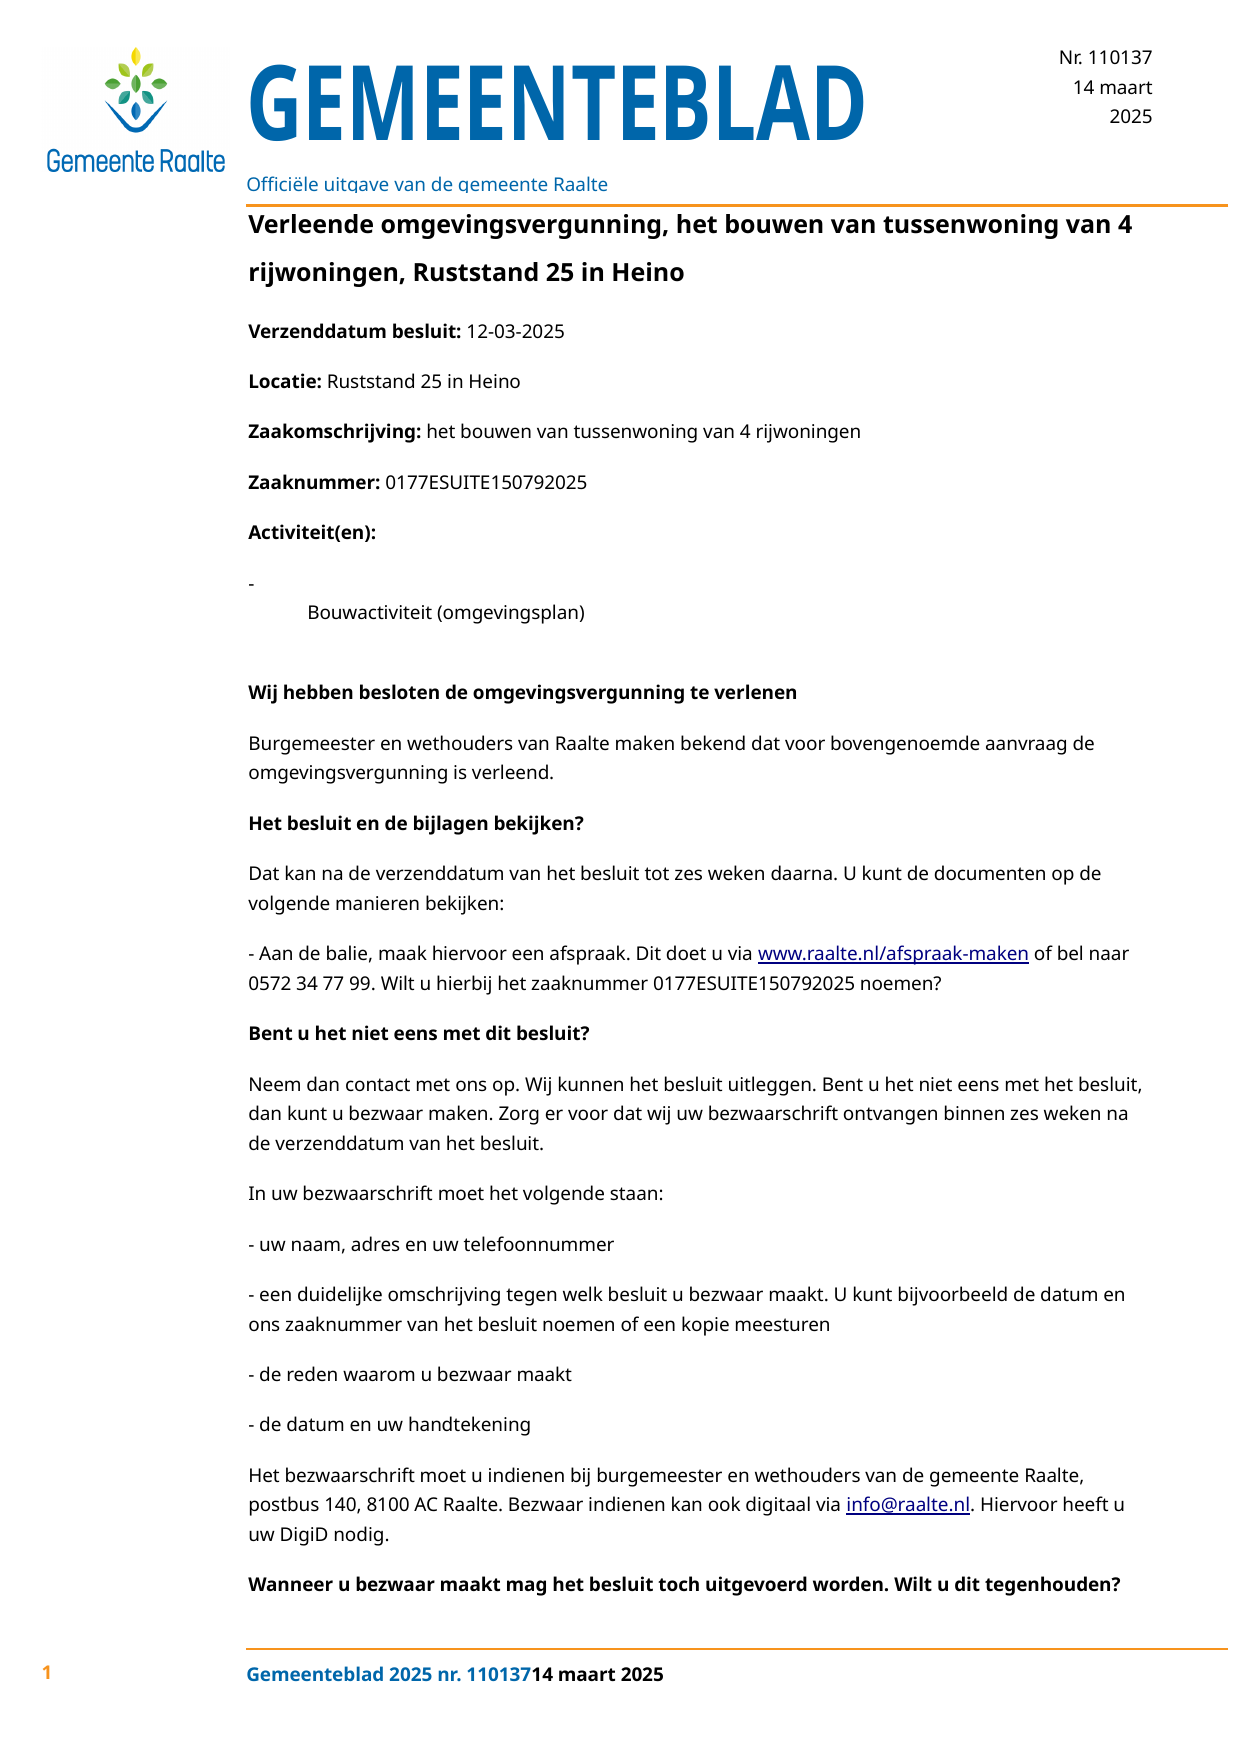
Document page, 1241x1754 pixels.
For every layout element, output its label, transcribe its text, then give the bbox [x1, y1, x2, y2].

text - een duidelijke omschrijving tegen welk besluit u bezwaar maakt. U kunt bijvoorbeeld de datum en ons zaaknummer van het besluit noemen of een kopie meesturen [248, 1281, 1152, 1337]
text - de datum en uw handtekening [248, 1412, 1152, 1437]
text Verzenddatum besluit: 12-03-2025 [248, 318, 1152, 344]
text In uw bezwaarschrift moet het volgende staan: [248, 1180, 1152, 1206]
text Bent u het niet eens met dit besluit? [248, 1020, 1152, 1046]
text Het besluit en de bijlagen bekijken? [248, 810, 1152, 836]
text Zaaknummer: 0177ESUITE150792025 [248, 469, 1152, 495]
picture [41, 47, 231, 172]
text Activiteit(en): [248, 519, 1152, 545]
text Zaakomschrijving: het bouwen van tussenwoning van 4 rijwoningen [248, 419, 1152, 444]
text Locatie: Ruststand 25 in Heino [248, 368, 1152, 394]
text Dat kan na de verzenddatum van het besluit tot zes weken daarna. U kunt de documenten op de volgende manieren bekijken: [248, 860, 1152, 916]
text Het bezwaarschrift moet u indienen bij burgemeester en wethouders van de gemeente Raalte, postbus 140, 8100 AC Raalte. Bezwaar indienen kan ook digitaal via info@raalte.nl. Hiervoor heeft u uw DigiD nodig. [248, 1462, 1152, 1547]
text Wij hebben besloten de omgevingsvergunning te verlenen [248, 679, 1152, 705]
text - de reden waarom u bezwaar maakt [248, 1361, 1152, 1387]
text Neem dan contact met ons op. Wij kunnen het besluit uitleggen. Bent u het niet eens met het besluit, dan kunt u bezwaar maken. Zorg er voor dat wij uw bezwaarschrift ontvangen binnen zes weken na de verzenddatum van het besluit. [248, 1071, 1152, 1156]
list Bouwactiviteit (omgevingsplan) [248, 599, 1152, 625]
text - uw naam, adres en uw telefoonnummer [248, 1231, 1152, 1257]
text - Aan de balie, maak hiervoor een afspraak. Dit doet u via www.raalte.nl/afspraak-maken of bel naar 0572 34 77 99. Wilt u hierbij het zaaknummer 0177ESUITE150792025 noemen? [248, 940, 1152, 996]
text Wanneer u bezwaar maakt mag het besluit toch uitgevoerd worden. Wilt u dit tegenhouden? [248, 1572, 1152, 1597]
text Verleende omgevingsvergunning, het bouwen van tussenwoning van 4 rijwoningen, Ruststand 25 in Heino [248, 207, 1152, 288]
text Burgemeester en wethouders van Raalte maken bekend dat voor bovengenoemde aanvraag de omgevingsvergunning is verleend. [248, 730, 1152, 785]
